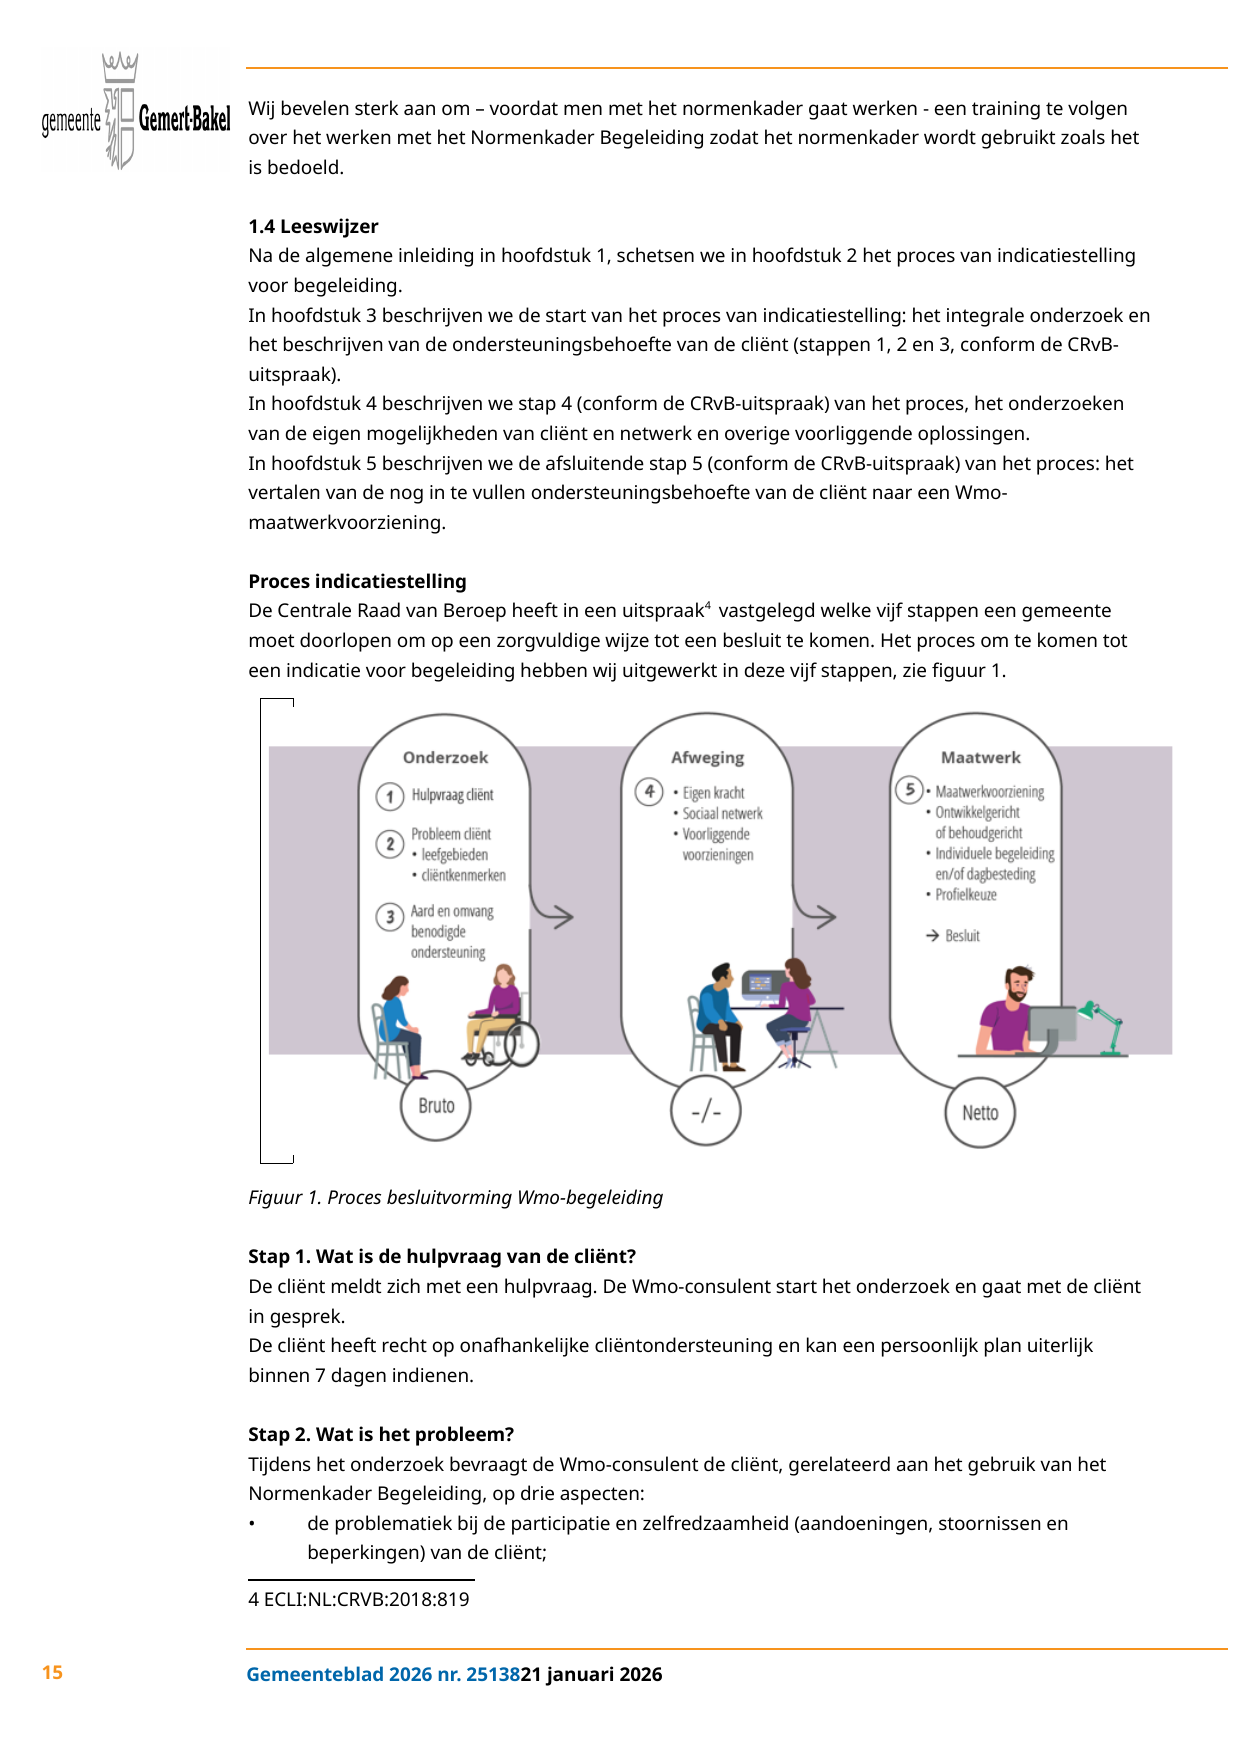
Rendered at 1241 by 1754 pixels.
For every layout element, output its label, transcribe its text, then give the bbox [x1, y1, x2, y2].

picture [41, 47, 231, 172]
text Figuur 1. Proces besluitvorming Wmo-begeleiding [248, 1184, 1152, 1210]
text Proces indicatiestelling [248, 568, 1152, 594]
text In hoofdstuk 4 beschrijven we stap 4 (conform de CRvB-uitspraak) van het proces, het onderzoeken van de eigen mogelijkheden van cliënt en netwerk en overige voorliggende oplossingen. [248, 391, 1152, 446]
text Tijdens het onderzoek bevraagt de Wmo-consulent de cliënt, gerelateerd aan het gebruik van het Normenkader Begeleiding, op drie aspecten: [248, 1451, 1152, 1506]
text Na de algemene inleiding in hoofdstuk 1, schetsen we in hoofdstuk 2 het proces van indicatiestelling voor begeleiding. [248, 243, 1152, 298]
list de problematiek bij de participatie en zelfredzaamheid (aandoeningen, stoornissen en beperkingen) van de cliënt; [248, 1510, 1152, 1565]
text De cliënt heeft recht op onafhankelijke cliëntondersteuning en kan een persoonlijk plan uiterlijk binnen 7 dagen indienen. [248, 1332, 1152, 1388]
text Stap 2. Wat is het probleem? [248, 1421, 1152, 1447]
text In hoofdstuk 3 beschrijven we de start van het proces van indicatiestelling: het integrale onderzoek en het beschrijven van de ondersteuningsbehoefte van de cliënt (stappen 1, 2 en 3, conform de CRvB-uitspraak). [248, 302, 1152, 387]
text 1.4 Leeswijzer [248, 213, 1152, 239]
text De cliënt meldt zich met een hulpvraag. De Wmo-consulent start het onderzoek en gaat met de cliënt in gesprek. [248, 1273, 1152, 1329]
picture [268, 707, 1173, 1155]
text Stap 1. Wat is de hulpvraag van de cliënt? [248, 1244, 1152, 1269]
text Wij bevelen sterk aan om – voordat men met het normenkader gaat werken - een training te volgen over het werken met het Normenkader Begeleiding zodat het normenkader wordt gebruikt zoals het is bedoeld. [248, 95, 1152, 180]
text In hoofdstuk 5 beschrijven we de afsluitende stap 5 (conform de CRvB-uitspraak) van het proces: het vertalen van de nog in te vullen ondersteuningsbehoefte van de cliënt naar een Wmo-maatwerkvoorziening. [248, 450, 1152, 535]
text De Centrale Raad van Beroep heeft in een uitspraak vastgelegd welke vijf stappen een gemeente moet doorlopen om op een zorgvuldige wijze tot een besluit te komen. Het proces om te komen tot een indicatie voor begeleiding hebben wij uitgewerkt in deze vijf stappen, zie figuur 1. [248, 598, 1152, 683]
text ECLI:NL:CRVB:2018:819 [248, 1586, 1152, 1612]
